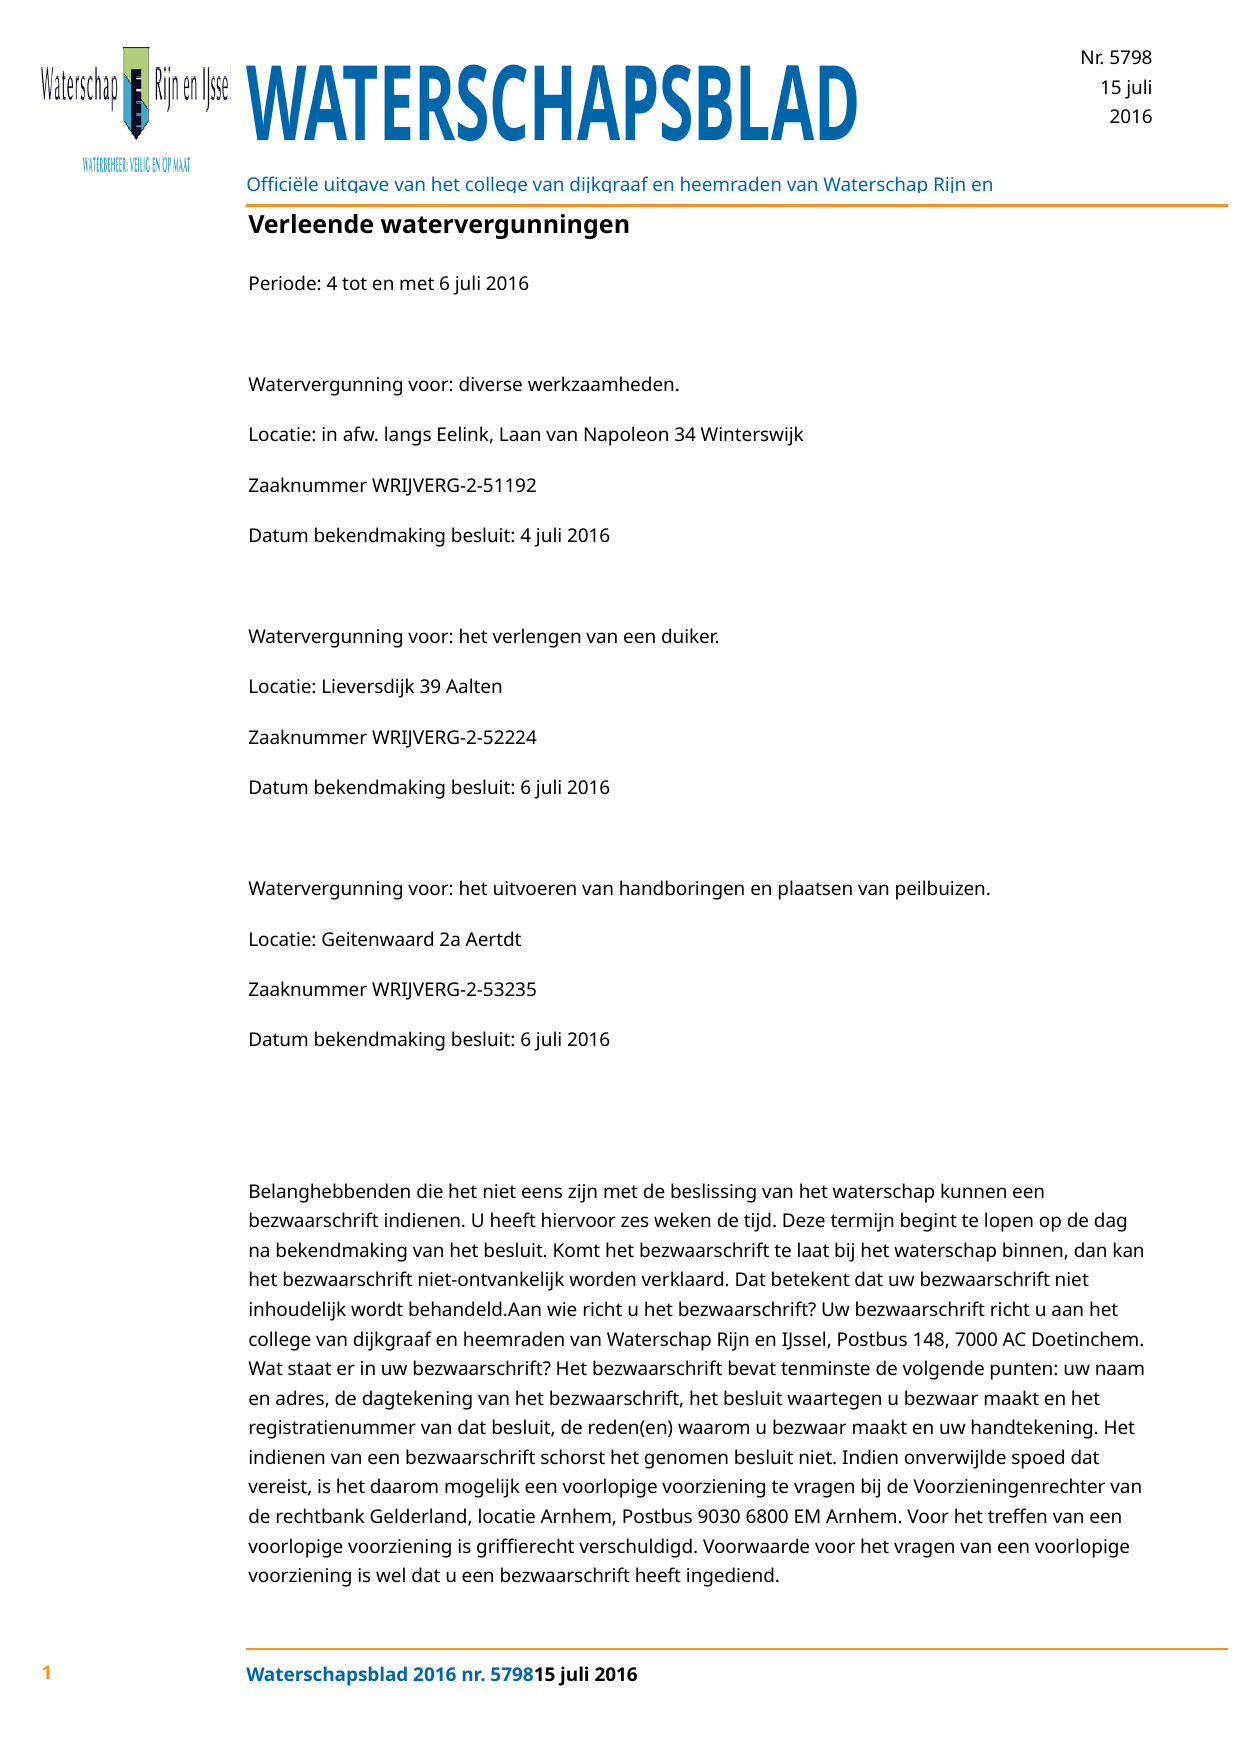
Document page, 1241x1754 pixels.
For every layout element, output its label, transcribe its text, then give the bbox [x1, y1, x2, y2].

text Watervergunning voor: het verlengen van een duiker. [248, 623, 1152, 649]
text Verleende watervergunningen [248, 207, 1152, 241]
picture [41, 47, 231, 172]
text Datum bekendmaking besluit: 6 juli 2016 [248, 1027, 1152, 1052]
text Datum bekendmaking besluit: 6 juli 2016 [248, 774, 1152, 800]
text Zaaknummer WRIJVERG-2-51192 [248, 472, 1152, 498]
text Watervergunning voor: het uitvoeren van handboringen en plaatsen van peilbuizen. [248, 875, 1152, 901]
text Watervergunning voor: diverse werkzaamheden. [248, 371, 1152, 397]
text Belanghebbenden die het niet eens zijn met de beslissing van het waterschap kunnen een bezwaarschrift indienen. U heeft hiervoor zes weken de tijd. Deze termijn begint te lopen op de dag na bekendmaking van het besluit. Komt het bezwaarschrift te laat bij het waterschap binnen, dan kan het bezwaarschrift niet-ontvankelijk worden verklaard. Dat betekent dat uw bezwaarschrift niet inhoudelijk wordt behandeld.Aan wie richt u het bezwaarschrift? Uw bezwaarschrift richt u aan het college van dijkgraaf en heemraden van Waterschap Rijn en IJssel, Postbus 148, 7000 AC Doetinchem. Wat staat er in uw bezwaarschrift? Het bezwaarschrift bevat tenminste de volgende punten: uw naam en adres, de dagtekening van het bezwaarschrift, het besluit waartegen u bezwaar maakt en het registratienummer van dat besluit, de reden(en) waarom u bezwaar maakt en uw handtekening. Het indienen van een bezwaarschrift schorst het genomen besluit niet. Indien onverwijlde spoed dat vereist, is het daarom mogelijk een voorlopige voorziening te vragen bij de Voorzieningenrechter van de rechtbank Gelderland, locatie Arnhem, Postbus 9030 6800 EM Arnhem. Voor het treffen van een voorlopige voorziening is griffierecht verschuldigd. Voorwaarde voor het vragen van een voorlopige voorziening is wel dat u een bezwaarschrift heeft ingediend. [248, 1178, 1152, 1588]
text Zaaknummer WRIJVERG-2-52224 [248, 724, 1152, 750]
text Periode: 4 tot en met 6 juli 2016 [248, 270, 1152, 296]
text Datum bekendmaking besluit: 4 juli 2016 [248, 522, 1152, 548]
text Locatie: in afw. langs Eelink, Laan van Napoleon 34 Winterswijk [248, 422, 1152, 447]
text Zaaknummer WRIJVERG-2-53235 [248, 976, 1152, 1002]
text Locatie: Lieversdijk 39 Aalten [248, 674, 1152, 699]
text Locatie: Geitenwaard 2a Aertdt [248, 926, 1152, 951]
